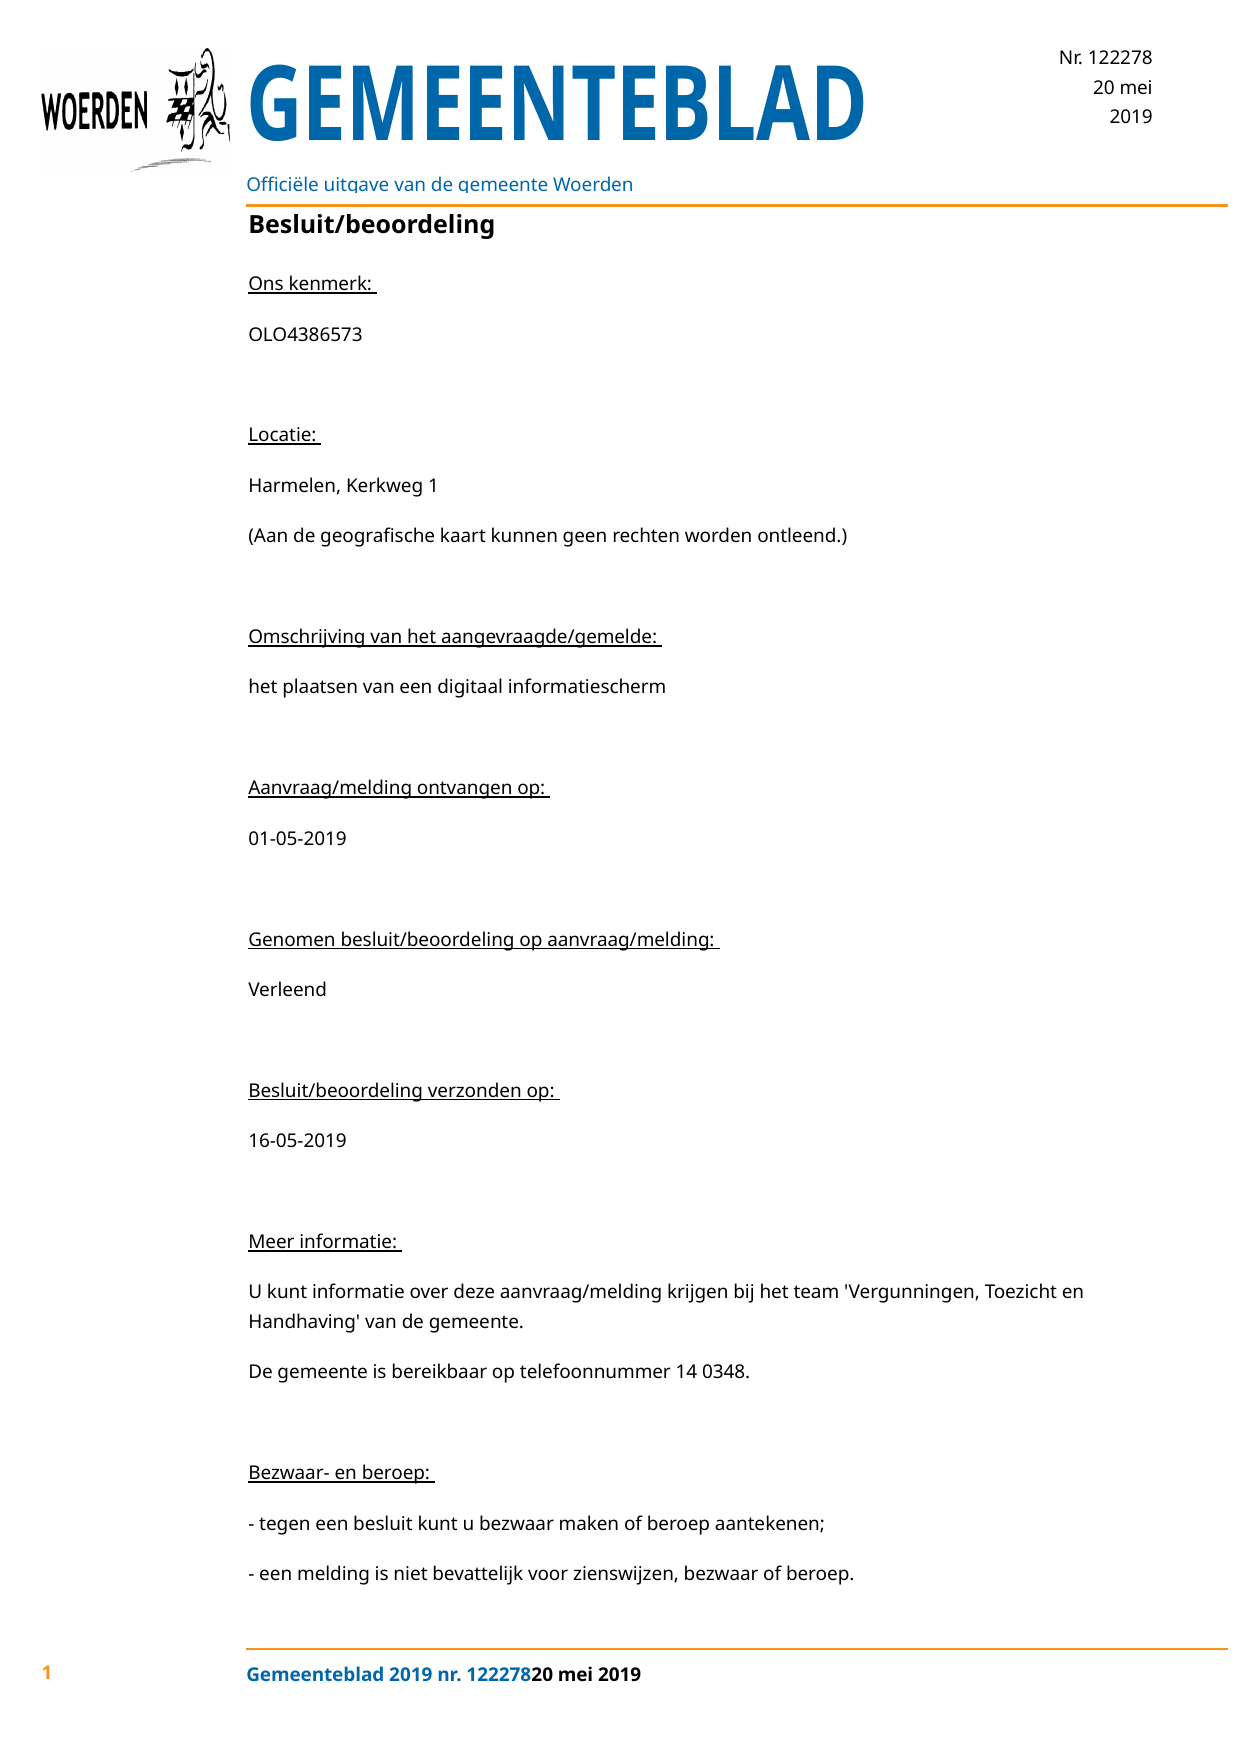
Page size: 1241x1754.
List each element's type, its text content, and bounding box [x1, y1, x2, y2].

text 16-05-2019 [248, 1127, 1152, 1153]
text (Aan de geografische kaart kunnen geen rechten worden ontleend.) [248, 522, 1152, 548]
text Harmelen, Kerkweg 1 [248, 472, 1152, 498]
text Locatie: [248, 422, 1152, 447]
text Meer informatie: [248, 1228, 1152, 1254]
text Verleend [248, 976, 1152, 1002]
text Besluit/beoordeling [248, 207, 1152, 241]
text Omschrijving van het aangevraagde/gemelde: [248, 623, 1152, 649]
text Ons kenmerk: [248, 270, 1152, 296]
text U kunt informatie over deze aanvraag/melding krijgen bij het team 'Vergunningen, Toezicht en Handhaving' van de gemeente. [248, 1279, 1152, 1334]
text 01-05-2019 [248, 825, 1152, 851]
text Besluit/beoordeling verzonden op: [248, 1077, 1152, 1103]
text Aanvraag/melding ontvangen op: [248, 774, 1152, 800]
text OLO4386573 [248, 321, 1152, 346]
text De gemeente is bereikbaar op telefoonnummer 14 0348. [248, 1359, 1152, 1384]
text - tegen een besluit kunt u bezwaar maken of beroep aantekenen; [248, 1510, 1152, 1536]
text - een melding is niet bevattelijk voor zienswijzen, bezwaar of beroep. [248, 1560, 1152, 1586]
picture [41, 47, 231, 172]
text Bezwaar- en beroep: [248, 1459, 1152, 1485]
text het plaatsen van een digitaal informatiescherm [248, 674, 1152, 699]
text Genomen besluit/beoordeling op aanvraag/melding: [248, 926, 1152, 951]
